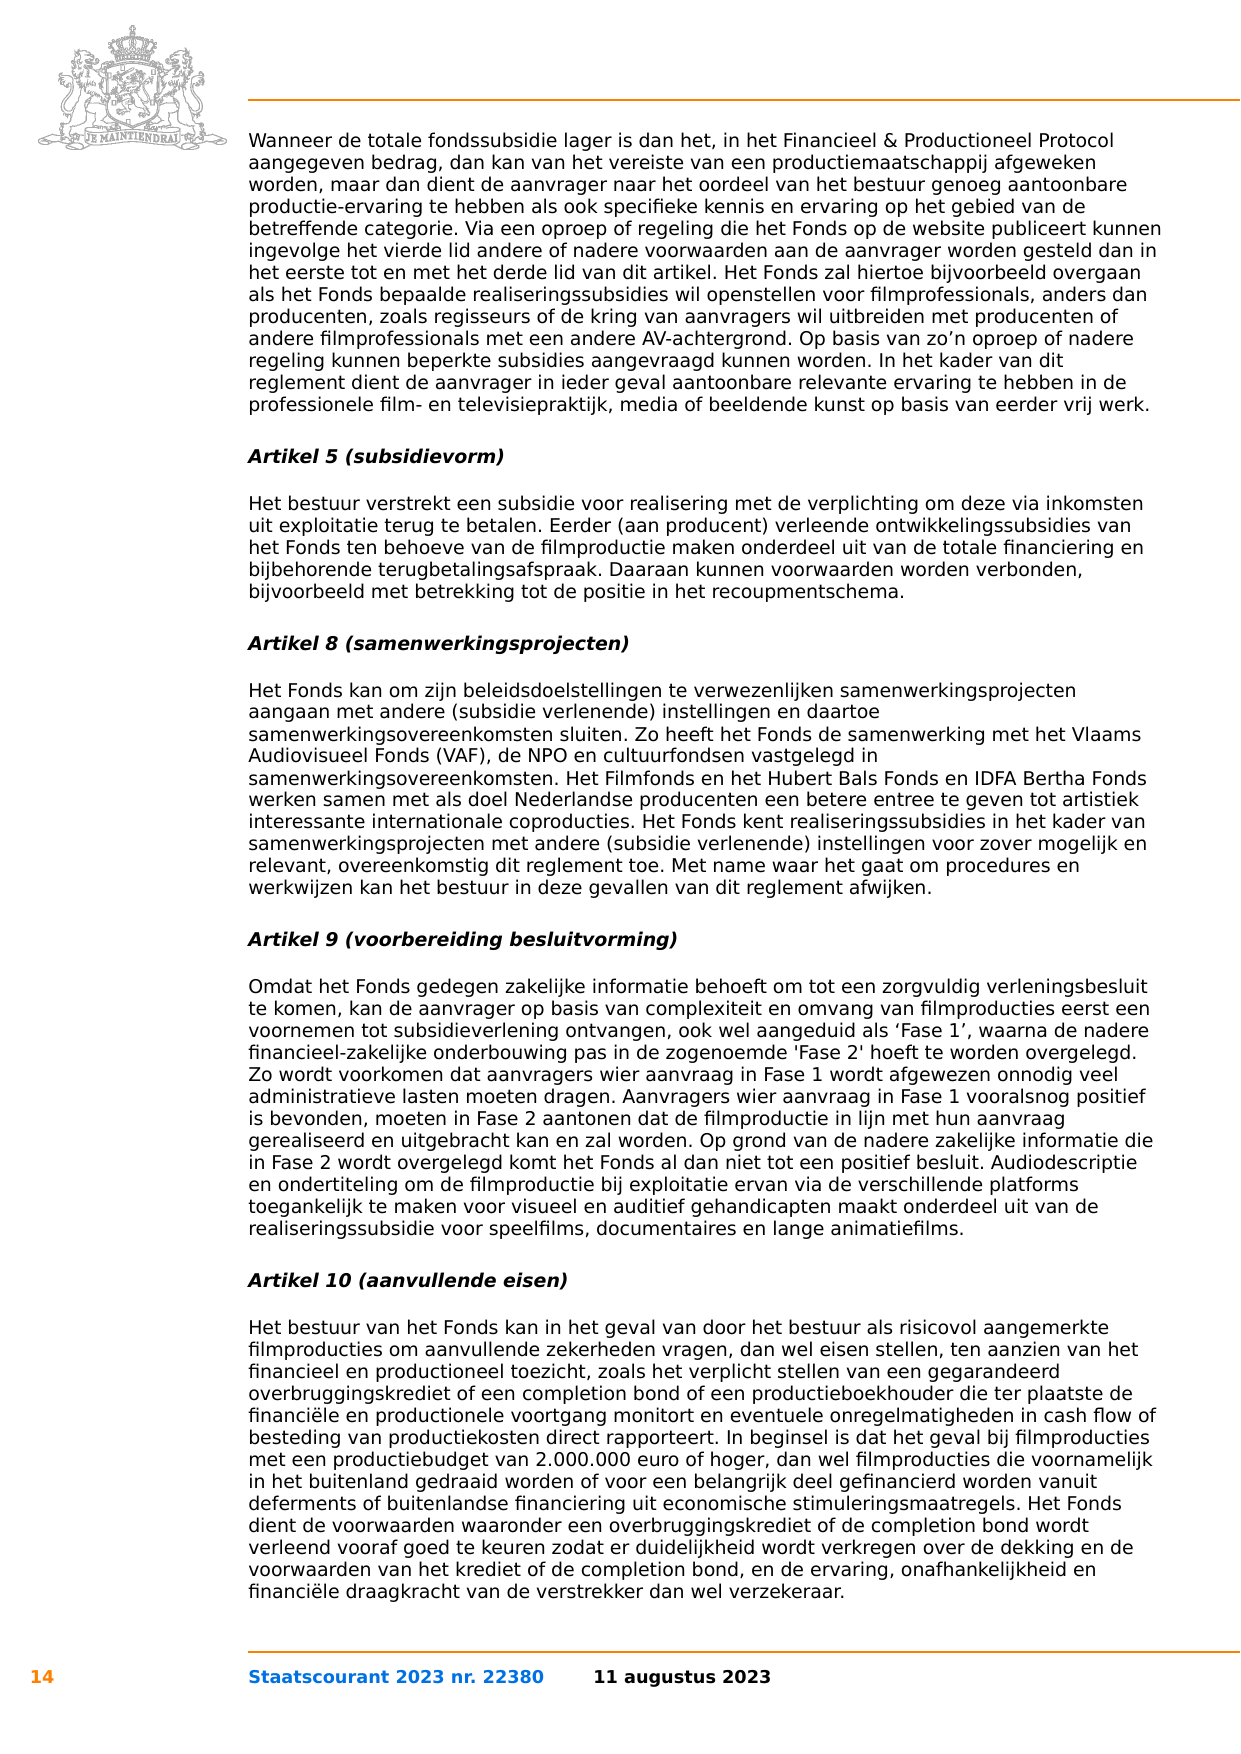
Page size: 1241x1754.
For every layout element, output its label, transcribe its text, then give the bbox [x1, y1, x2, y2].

subtitle Artikel 10 (aanvullende eisen) [248, 1270, 1163, 1292]
subtitle Artikel 9 (voorbereiding besluitvorming) [248, 929, 1163, 951]
subtitle Artikel 5 (subsidievorm) [248, 446, 1163, 468]
subtitle Artikel 8 (samenwerkingsprojecten) [248, 632, 1163, 654]
picture [38, 25, 227, 150]
text Het bestuur van het Fonds kan in het geval van door het bestuur als risicovol aangemerkte filmproducties om aanvullende zekerheden vragen, dan wel eisen stellen, ten aanzien van het financieel en productioneel toezicht, zoals het verplicht stellen van een gegarandeerd overbruggingskrediet of een completion bond of een productieboekhouder die ter plaatste de financiële en productionele voortgang monitort en eventuele onregelmatigheden in cash flow of besteding van productiekosten direct rapporteert. In beginsel is dat het geval bij filmproducties met een productiebudget van 2.000.000 euro of hoger, dan wel filmproducties die voornamelijk in het buitenland gedraaid worden of voor een belangrijk deel gefinancierd worden vanuit deferments of buitenlandse financiering uit economische stimuleringsmaatregels. Het Fonds dient de voorwaarden waaronder een overbruggingskrediet of de completion bond wordt verleend vooraf goed te keuren zodat er duidelijkheid wordt verkregen over de dekking en de voorwaarden van het krediet of de completion bond, en de ervaring, onafhankelijkheid en financiële draagkracht van de verstrekker dan wel verzekeraar. [248, 1317, 1163, 1603]
text Het bestuur verstrekt een subsidie voor realisering met de verplichting om deze via inkomsten uit exploitatie terug te betalen. Eerder (aan producent) verleende ontwikkelingssubsidies van het Fonds ten behoeve van de filmproductie maken onderdeel uit van de totale financiering en bijbehorende terugbetalingsafspraak. Daaraan kunnen voorwaarden worden verbonden, bijvoorbeeld met betrekking tot de positie in het recoupmentschema. [248, 493, 1163, 602]
text Wanneer de totale fondssubsidie lager is dan het, in het Financieel & Productioneel Protocol aangegeven bedrag, dan kan van het vereiste van een productiemaatschappij afgeweken worden, maar dan dient de aanvrager naar het oordeel van het bestuur genoeg aantoonbare productie-ervaring te hebben als ook specifieke kennis en ervaring op het gebied van de betreffende categorie. Via een oproep of regeling die het Fonds op de website publiceert kunnen ingevolge het vierde lid andere of nadere voorwaarden aan de aanvrager worden gesteld dan in het eerste tot en met het derde lid van dit artikel. Het Fonds zal hiertoe bijvoorbeeld overgaan als het Fonds bepaalde realiseringssubsidies wil openstellen voor filmprofessionals, anders dan producenten, zoals regisseurs of de kring van aanvragers wil uitbreiden met producenten of andere filmprofessionals met een andere AV-achtergrond. Op basis van zo’n oproep of nadere regeling kunnen beperkte subsidies aangevraagd kunnen worden. In het kader van dit reglement dient de aanvrager in ieder geval aantoonbare relevante ervaring te hebben in de professionele film- en televisiepraktijk, media of beeldende kunst op basis van eerder vrij werk. [248, 130, 1163, 416]
text Omdat het Fonds gedegen zakelijke informatie behoeft om tot een zorgvuldig verleningsbesluit te komen, kan de aanvrager op basis van complexiteit en omvang van filmproducties eerst een voornemen tot subsidieverlening ontvangen, ook wel aangeduid als ‘Fase 1’, waarna de nadere financieel-zakelijke onderbouwing pas in de zogenoemde 'Fase 2' hoeft te worden overgelegd. Zo wordt voorkomen dat aanvragers wier aanvraag in Fase 1 wordt afgewezen onnodig veel administratieve lasten moeten dragen. Aanvragers wier aanvraag in Fase 1 vooralsnog positief is bevonden, moeten in Fase 2 aantonen dat de filmproductie in lijn met hun aanvraag gerealiseerd en uitgebracht kan en zal worden. Op grond van de nadere zakelijke informatie die in Fase 2 wordt overgelegd komt het Fonds al dan niet tot een positief besluit. Audiodescriptie en ondertiteling om de filmproductie bij exploitatie ervan via de verschillende platforms toegankelijk te maken voor visueel en auditief gehandicapten maakt onderdeel uit van de realiseringssubsidie voor speelfilms, documentaires en lange animatiefilms. [248, 976, 1163, 1240]
text Het Fonds kan om zijn beleidsdoelstellingen te verwezenlijken samenwerkingsprojecten aangaan met andere (subsidie verlenende) instellingen en daartoe samenwerkingsovereenkomsten sluiten. Zo heeft het Fonds de samenwerking met het Vlaams Audiovisueel Fonds (VAF), de NPO en cultuurfondsen vastgelegd in samenwerkingsovereenkomsten. Het Filmfonds en het Hubert Bals Fonds en IDFA Bertha Fonds werken samen met als doel Nederlandse producenten een betere entree te geven tot artistiek interessante internationale coproducties. Het Fonds kent realiseringssubsidies in het kader van samenwerkingsprojecten met andere (subsidie verlenende) instellingen voor zover mogelijk en relevant, overeenkomstig dit reglement toe. Met name waar het gaat om procedures en werkwijzen kan het bestuur in deze gevallen van dit reglement afwijken. [248, 679, 1163, 899]
